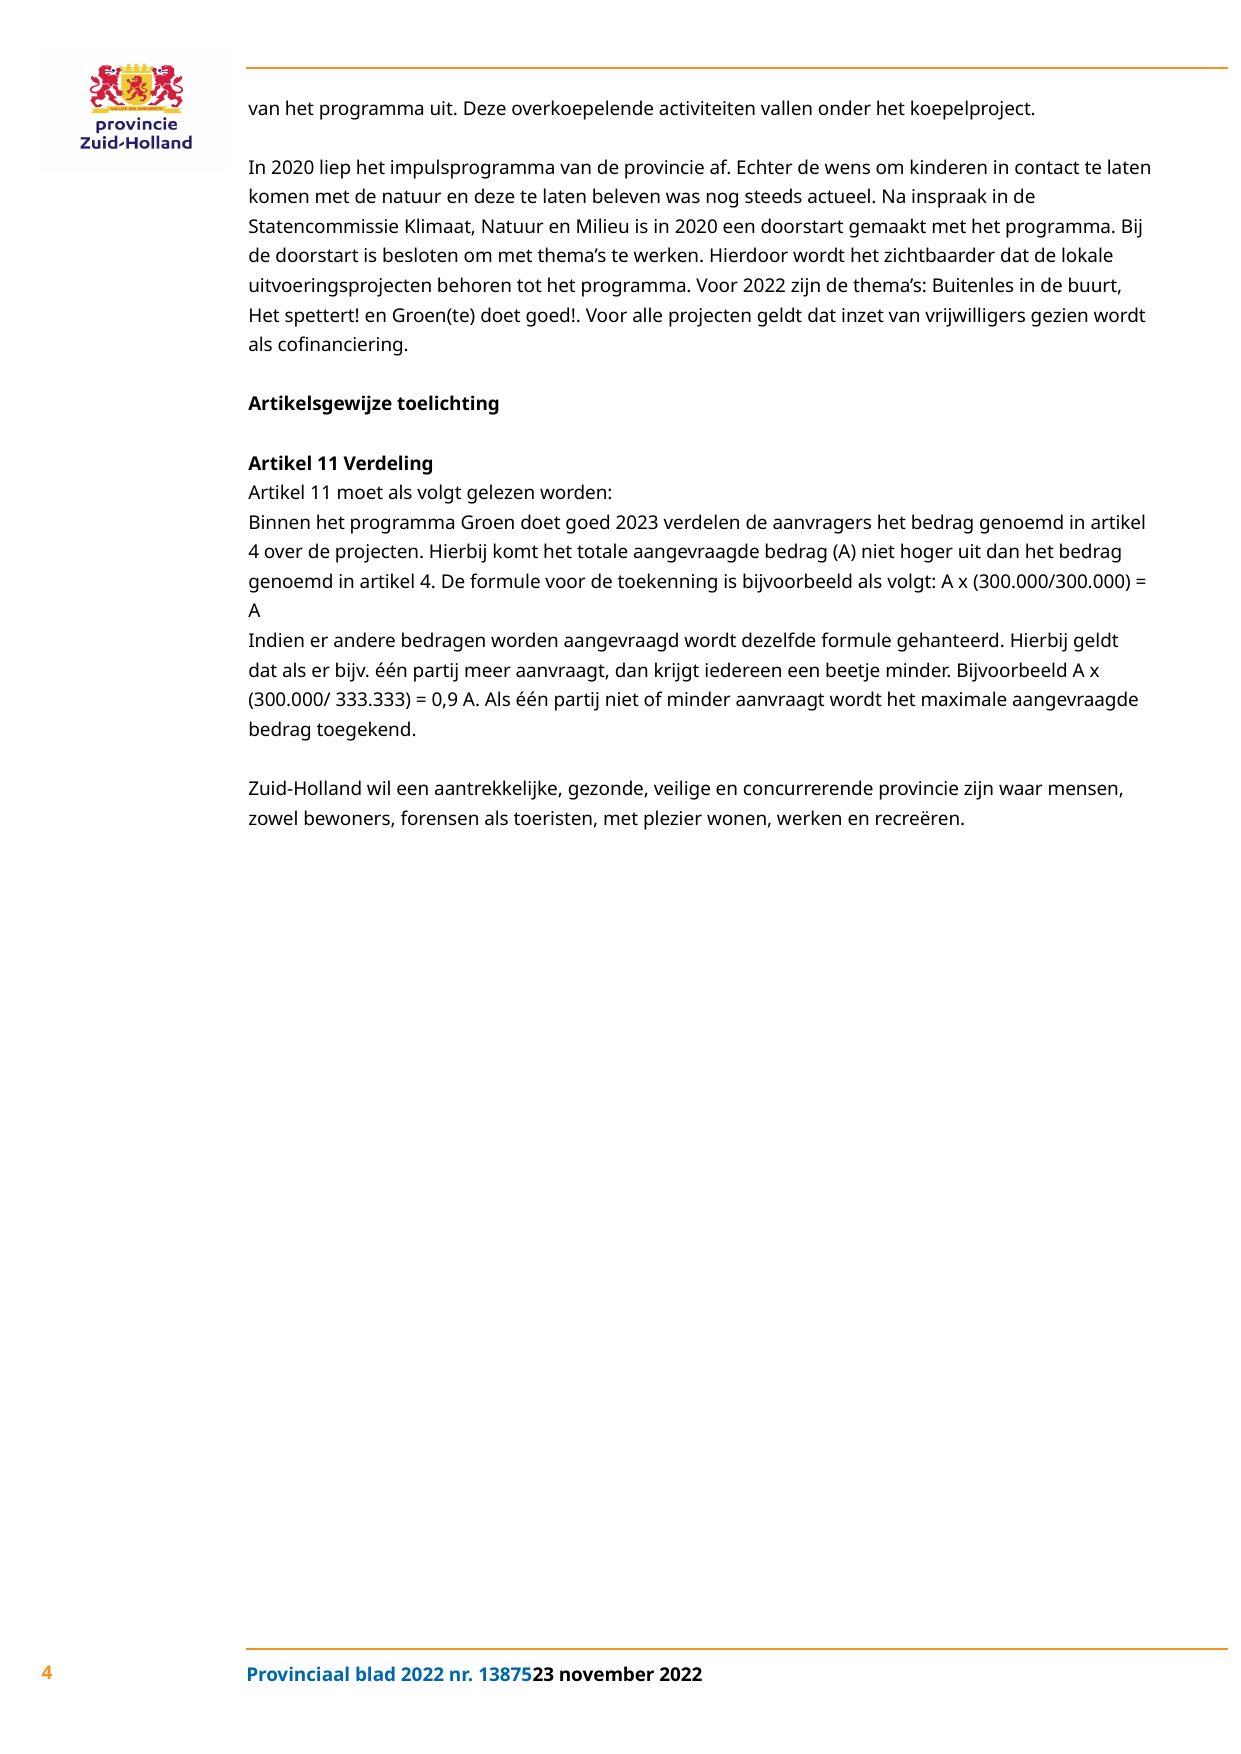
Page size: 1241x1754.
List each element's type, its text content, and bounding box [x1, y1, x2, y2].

text Zuid-Holland wil een aantrekkelijke, gezonde, veilige en concurrerende provincie zijn waar mensen, zowel bewoners, forensen als toeristen, met plezier wonen, werken en recreëren. [248, 775, 1152, 831]
text Artikel 11 moet als volgt gelezen worden: [248, 479, 1152, 505]
text Indien er andere bedragen worden aangevraagd wordt dezelfde formule gehanteerd. Hierbij geldt dat als er bijv. één partij meer aanvraagt, dan krijgt iedereen een beetje minder. Bijvoorbeeld A x (300.000/ 333.333) = 0,9 A. Als één partij niet of minder aanvraagt wordt het maximale aangevraagde bedrag toegekend. [248, 627, 1152, 742]
picture [41, 47, 231, 172]
text Artikel 11 Verdeling [248, 450, 1152, 476]
text van het programma uit. Deze overkoepelende activiteiten vallen onder het koepelproject. [248, 95, 1152, 121]
text In 2020 liep het impulsprogramma van de provincie af. Echter de wens om kinderen in contact te laten komen met de natuur en deze te laten beleven was nog steeds actueel. Na inspraak in de Statencommissie Klimaat, Natuur en Milieu is in 2020 een doorstart gemaakt met het programma. Bij de doorstart is besloten om met thema’s te werken. Hierdoor wordt het zichtbaarder dat de lokale uitvoeringsprojecten behoren tot het programma. Voor 2022 zijn de thema’s: Buitenles in de buurt, Het spettert! en Groen(te) doet goed!. Voor alle projecten geldt dat inzet van vrijwilligers gezien wordt als cofinanciering. [248, 154, 1152, 357]
text Binnen het programma Groen doet goed 2023 verdelen de aanvragers het bedrag genoemd in artikel 4 over de projecten. Hierbij komt het totale aangevraagde bedrag (A) niet hoger uit dan het bedrag genoemd in artikel 4. De formule voor de toekenning is bijvoorbeeld als volgt: A x (300.000/300.000) = A [248, 509, 1152, 623]
text Artikelsgewijze toelichting [248, 391, 1152, 416]
